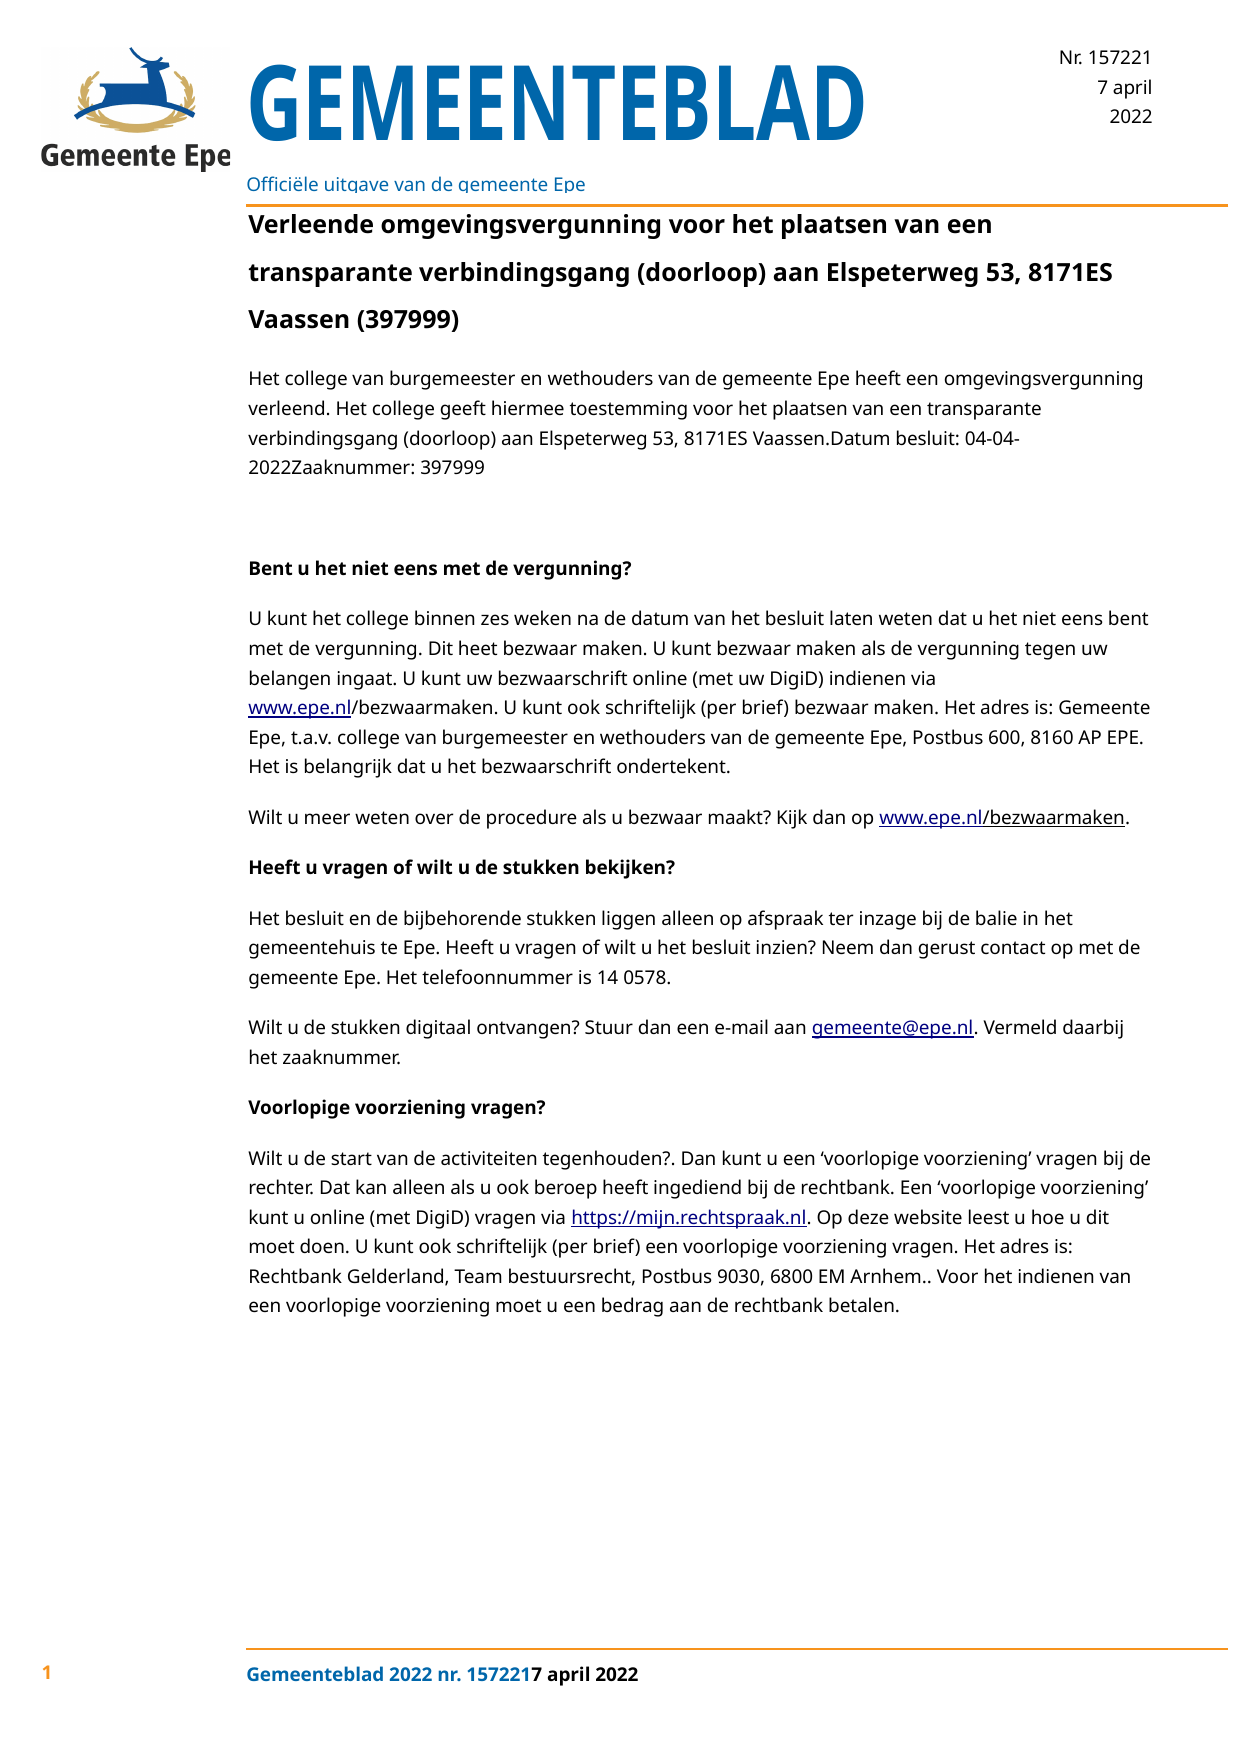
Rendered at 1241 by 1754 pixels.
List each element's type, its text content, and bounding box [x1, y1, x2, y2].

picture [41, 47, 231, 172]
text Heeft u vragen of wilt u de stukken bekijken? [248, 854, 1152, 880]
text Bent u het niet eens met de vergunning? [248, 555, 1152, 581]
text Het college van burgemeester en wethouders van de gemeente Epe heeft een omgevingsvergunning verleend. Het college geeft hiermee toestemming voor het plaatsen van een transparante verbindingsgang (doorloop) aan Elspeterweg 53, 8171ES Vaassen.Datum besluit: 04-04-2022Zaaknummer: 397999 [248, 366, 1152, 480]
text Wilt u de stukken digitaal ontvangen? Stuur dan een e-mail aan gemeente@epe.nl. Vermeld daarbij het zaaknummer. [248, 1014, 1152, 1069]
text Wilt u meer weten over de procedure als u bezwaar maakt? Kijk dan op www.epe.nl/bezwaarmaken. [248, 804, 1152, 829]
text Het besluit en de bijbehorende stukken liggen alleen op afspraak ter inzage bij de balie in het gemeentehuis te Epe. Heeft u vragen of wilt u het besluit inzien? Neem dan gerust contact op met de gemeente Epe. Het telefoonnummer is 14 0578. [248, 905, 1152, 989]
text U kunt het college binnen zes weken na de datum van het besluit laten weten dat u het niet eens bent met de vergunning. Dit heet bezwaar maken. U kunt bezwaar maken als de vergunning tegen uw belangen ingaat. U kunt uw bezwaarschrift online (met uw DigiD) indienen via www.epe.nl/bezwaarmaken. U kunt ook schriftelijk (per brief) bezwaar maken. Het adres is: Gemeente Epe, t.a.v. college van burgemeester en wethouders van de gemeente Epe, Postbus 600, 8160 AP EPE. Het is belangrijk dat u het bezwaarschrift ondertekent. [248, 606, 1152, 779]
text Wilt u de start van de activiteiten tegenhouden?. Dan kunt u een ‘voorlopige voorziening’ vragen bij de rechter. Dat kan alleen als u ook beroep heeft ingediend bij de rechtbank. Een ‘voorlopige voorziening’ kunt u online (met DigiD) vragen via https://mijn.rechtspraak.nl. Op deze website leest u hoe u dit moet doen. U kunt ook schriftelijk (per brief) een voorlopige voorziening vragen. Het adres is: Rechtbank Gelderland, Team bestuursrecht, Postbus 9030, 6800 EM Arnhem.. Voor het indienen van een voorlopige voorziening moet u een bedrag aan de rechtbank betalen. [248, 1145, 1152, 1318]
text Verleende omgevingsvergunning voor het plaatsen van een transparante verbindingsgang (doorloop) aan Elspeterweg 53, 8171ES Vaassen (397999) [248, 207, 1152, 336]
text Voorlopige voorziening vragen? [248, 1094, 1152, 1120]
